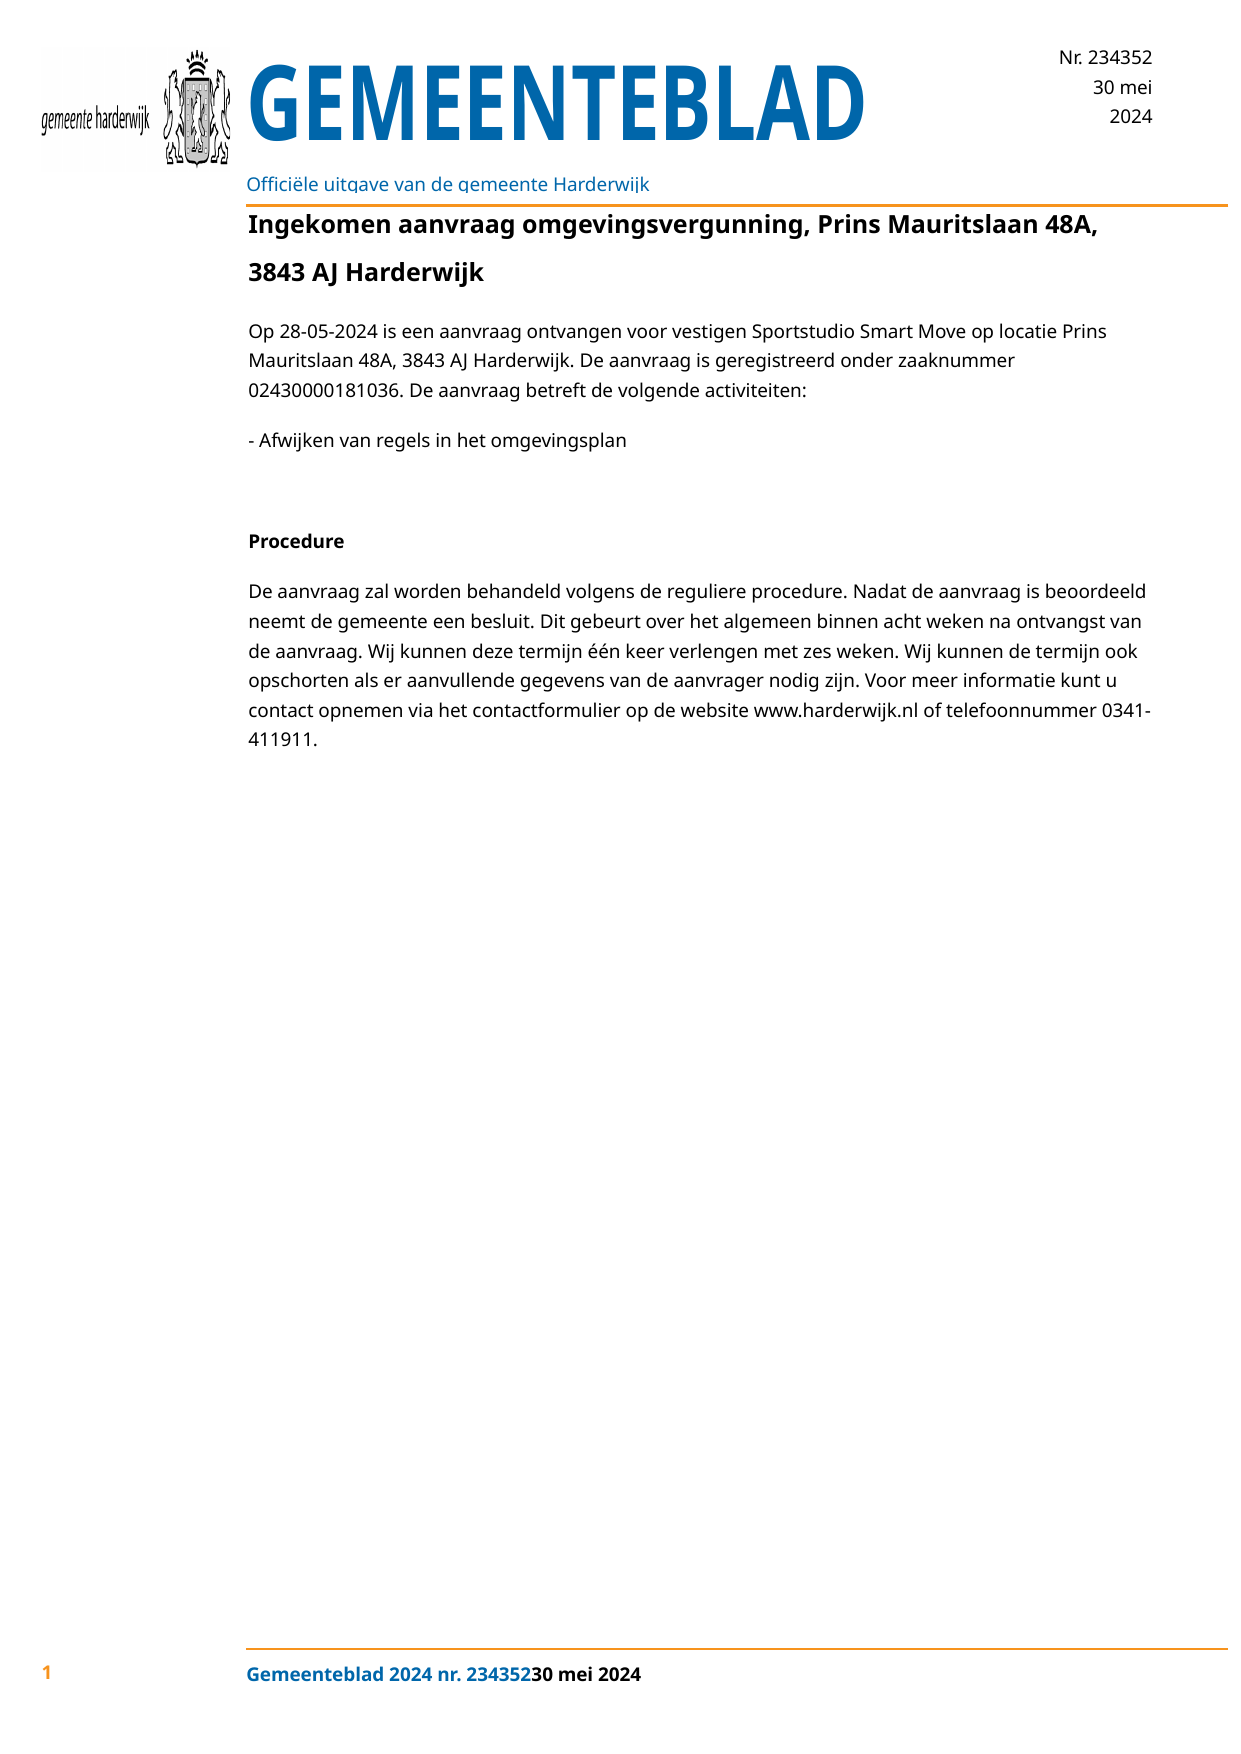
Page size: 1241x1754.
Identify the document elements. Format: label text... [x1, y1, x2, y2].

text - Afwijken van regels in het omgevingsplan [248, 427, 1152, 453]
text Op 28-05-2024 is een aanvraag ontvangen voor vestigen Sportstudio Smart Move op locatie Prins Mauritslaan 48A, 3843 AJ Harderwijk. De aanvraag is geregistreerd onder zaaknummer 02430000181036. De aanvraag betreft de volgende activiteiten: [248, 318, 1152, 403]
text Procedure [248, 528, 1152, 554]
text Ingekomen aanvraag omgevingsvergunning, Prins Mauritslaan 48A, 3843 AJ Harderwijk [248, 207, 1152, 288]
picture [41, 47, 231, 172]
text De aanvraag zal worden behandeld volgens de reguliere procedure. Nadat de aanvraag is beoordeeld neemt de gemeente een besluit. Dit gebeurt over het algemeen binnen acht weken na ontvangst van de aanvraag. Wij kunnen deze termijn één keer verlengen met zes weken. Wij kunnen de termijn ook opschorten als er aanvullende gegevens van de aanvrager nodig zijn. Voor meer informatie kunt u contact opnemen via het contactformulier op de website www.harderwijk.nl of telefoonnummer 0341-411911. [248, 579, 1152, 752]
